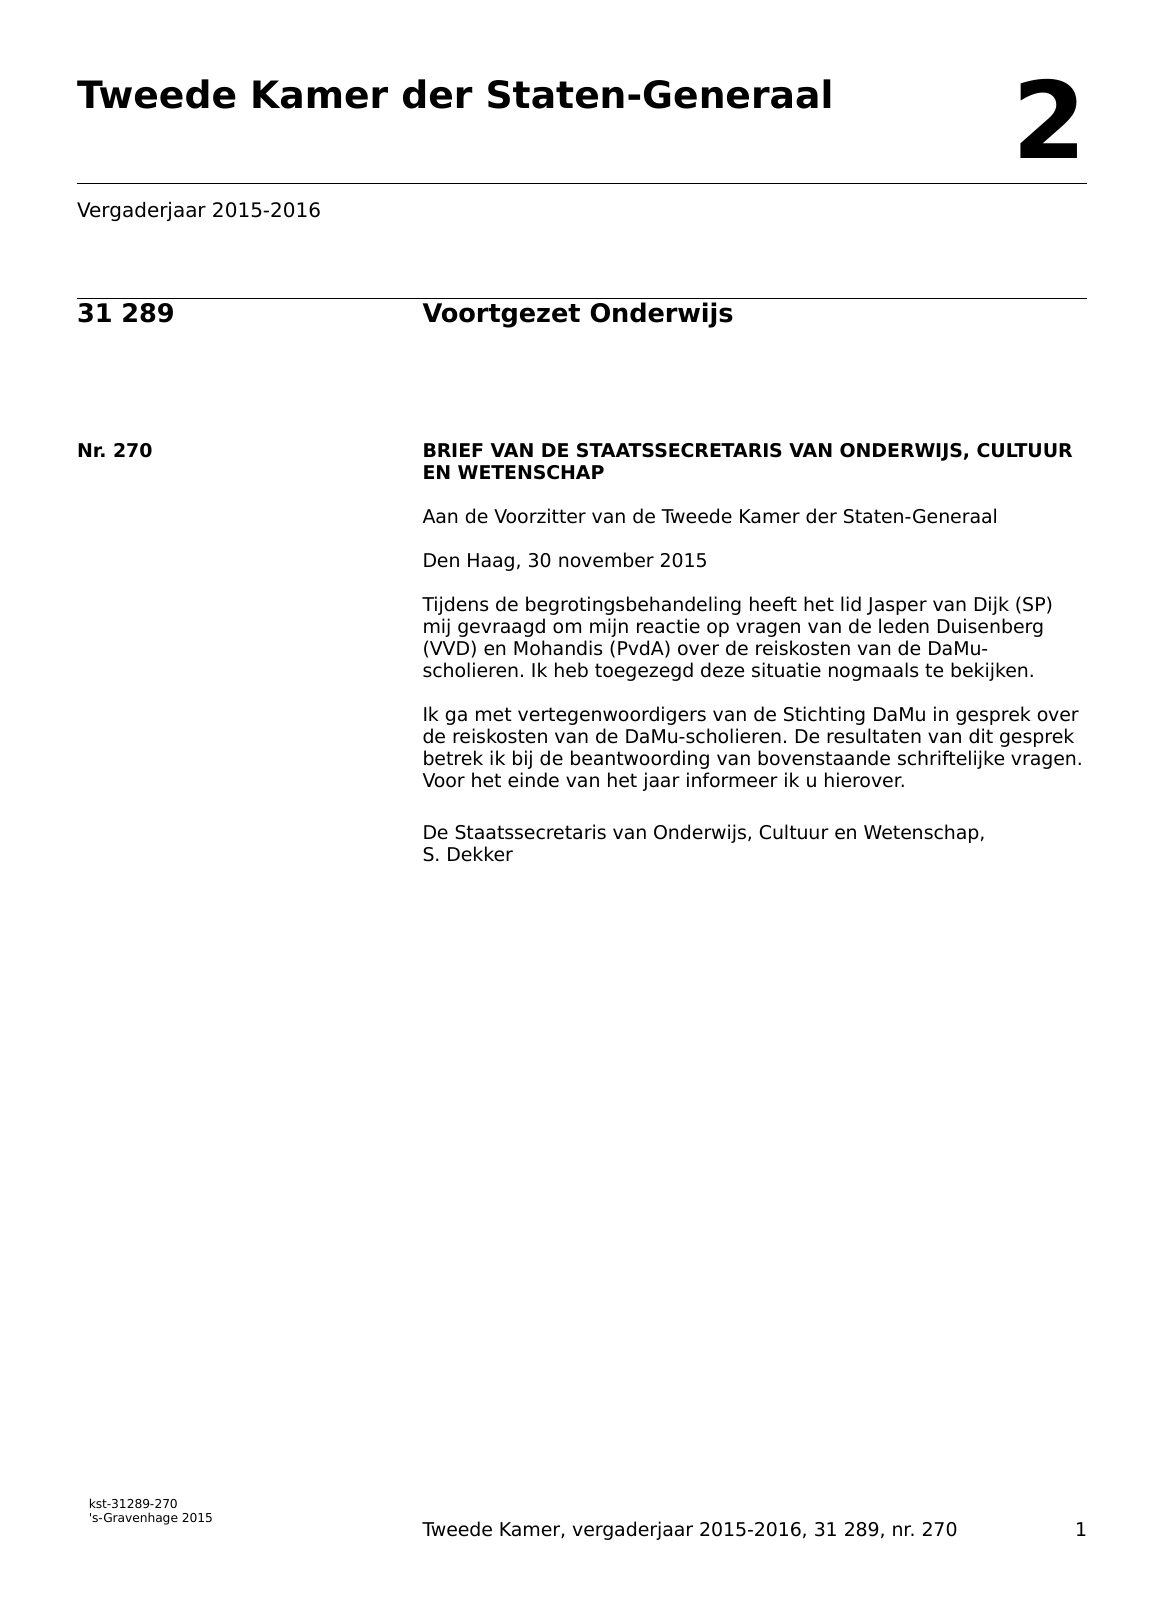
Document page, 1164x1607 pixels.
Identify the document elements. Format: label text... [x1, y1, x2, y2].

text 's-Gravenhage 2015 [88, 1511, 323, 1525]
text Aan de Voorzitter van de Tweede Kamer der Staten-Generaal [422, 506, 1087, 528]
subtitle Nr. 270 BRIEF VAN DE STAATSSECRETARIS VAN ONDERWIJS, CULTUUR EN WETENSCHAP [77, 440, 1087, 484]
subtitle 31 289 Voortgezet Onderwijs [77, 299, 1087, 329]
text Tijdens de begrotingsbehandeling heeft het lid Jasper van Dijk (SP) mij gevraagd om mijn reactie op vragen van de leden Duisenberg (VVD) en Mohandis (PvdA) over de reiskosten van de DaMu-scholieren. Ik heb toegezegd deze situatie nogmaals te bekijken. [422, 594, 1087, 682]
text Ik ga met vertegenwoordigers van de Stichting DaMu in gesprek over de reiskosten van de DaMu-scholieren. De resultaten van dit gesprek betrek ik bij de beantwoording van bovenstaande schriftelijke vragen. Voor het einde van het jaar informeer ik u hierover. [422, 704, 1087, 792]
table_cell Vergaderjaar 2015-2016 [77, 184, 1087, 298]
text Den Haag, 30 november 2015 [422, 550, 1087, 572]
text De Staatssecretaris van Onderwijs, Cultuur en Wetenschap, S. Dekker [422, 822, 1087, 866]
table_header Tweede Kamer der Staten-Generaal [77, 59, 886, 183]
text kst-31289-270 [88, 1497, 323, 1511]
table_header 2 [886, 59, 1087, 183]
